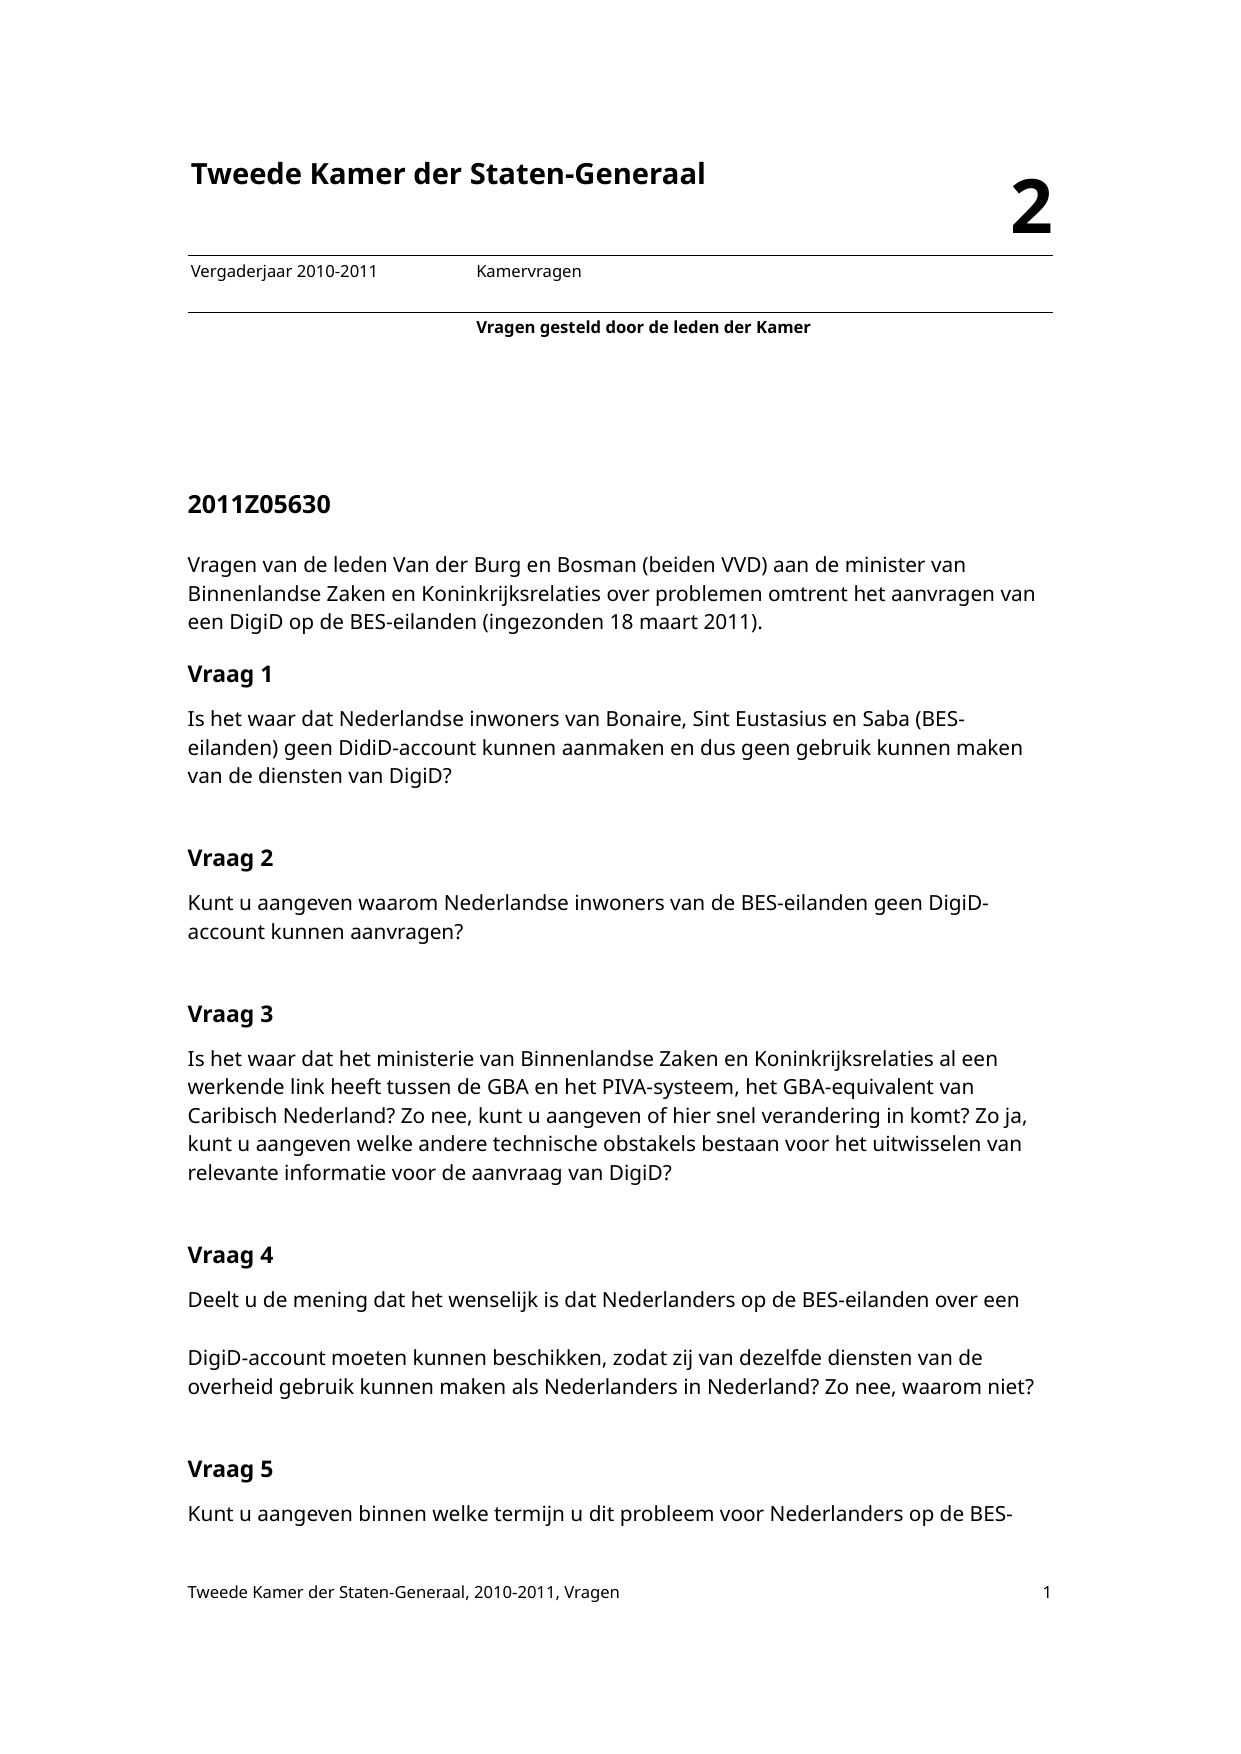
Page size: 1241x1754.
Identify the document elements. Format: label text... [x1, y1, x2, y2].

table_header Tweede Kamer der Staten-Generaal [188, 150, 879, 255]
text Is het waar dat het ministerie van Binnenlandse Zaken en Koninkrijksrelaties al een werkende link heeft tussen de GBA en het PIVA-systeem, het GBA-equivalent van Caribisch Nederland? Zo nee, kunt u aangeven of hier snel verandering in komt? Zo ja, kunt u aangeven welke andere technische obstakels bestaan voor het uitwisselen van relevante informatie voor de aanvraag van DigiD? [187, 1044, 1053, 1186]
text Deelt u de mening dat het wenselijk is dat Nederlanders op de BES-eilanden over een [187, 1285, 1053, 1313]
text 2011Z05630 [187, 487, 1053, 521]
text Kunt u aangeven waarom Nederlandse inwoners van de BES-eilanden geen DigiD-account kunnen aanvragen? [187, 888, 1053, 945]
subtitle Vraag 3 [187, 998, 1053, 1029]
text Kunt u aangeven binnen welke termijn u dit probleem voor Nederlanders op de BES- [187, 1499, 1053, 1527]
subtitle Vraag 4 [187, 1239, 1053, 1270]
subtitle Vraag 5 [187, 1453, 1053, 1484]
table_header 2 [880, 150, 1053, 255]
text Vragen van de leden Van der Burg en Bosman (beiden VVD) aan de minister van Binnenlandse Zaken en Koninkrijksrelaties over problemen omtrent het aanvragen van een DigiD op de BES-eilanden (ingezonden 18 maart 2011). [187, 550, 1053, 636]
subtitle Vraag 1 [187, 658, 1053, 689]
text DigiD-account moeten kunnen beschikken, zodat zij van dezelfde diensten van de overheid gebruik kunnen maken als Nederlanders in Nederland? Zo nee, waarom niet? [187, 1343, 1053, 1400]
table_cell Vergaderjaar 2010-2011 [188, 256, 473, 312]
table_cell Kamervragen [473, 256, 1053, 312]
subtitle Vraag 2 [187, 842, 1053, 873]
text Is het waar dat Nederlandse inwoners van Bonaire, Sint Eustasius en Saba (BES-eilanden) geen DidiD-account kunnen aanmaken en dus geen gebruik kunnen maken van de diensten van DigiD? [187, 704, 1053, 790]
table_cell [188, 313, 473, 339]
table_cell Vragen gesteld door de leden der Kamer [473, 313, 1053, 339]
